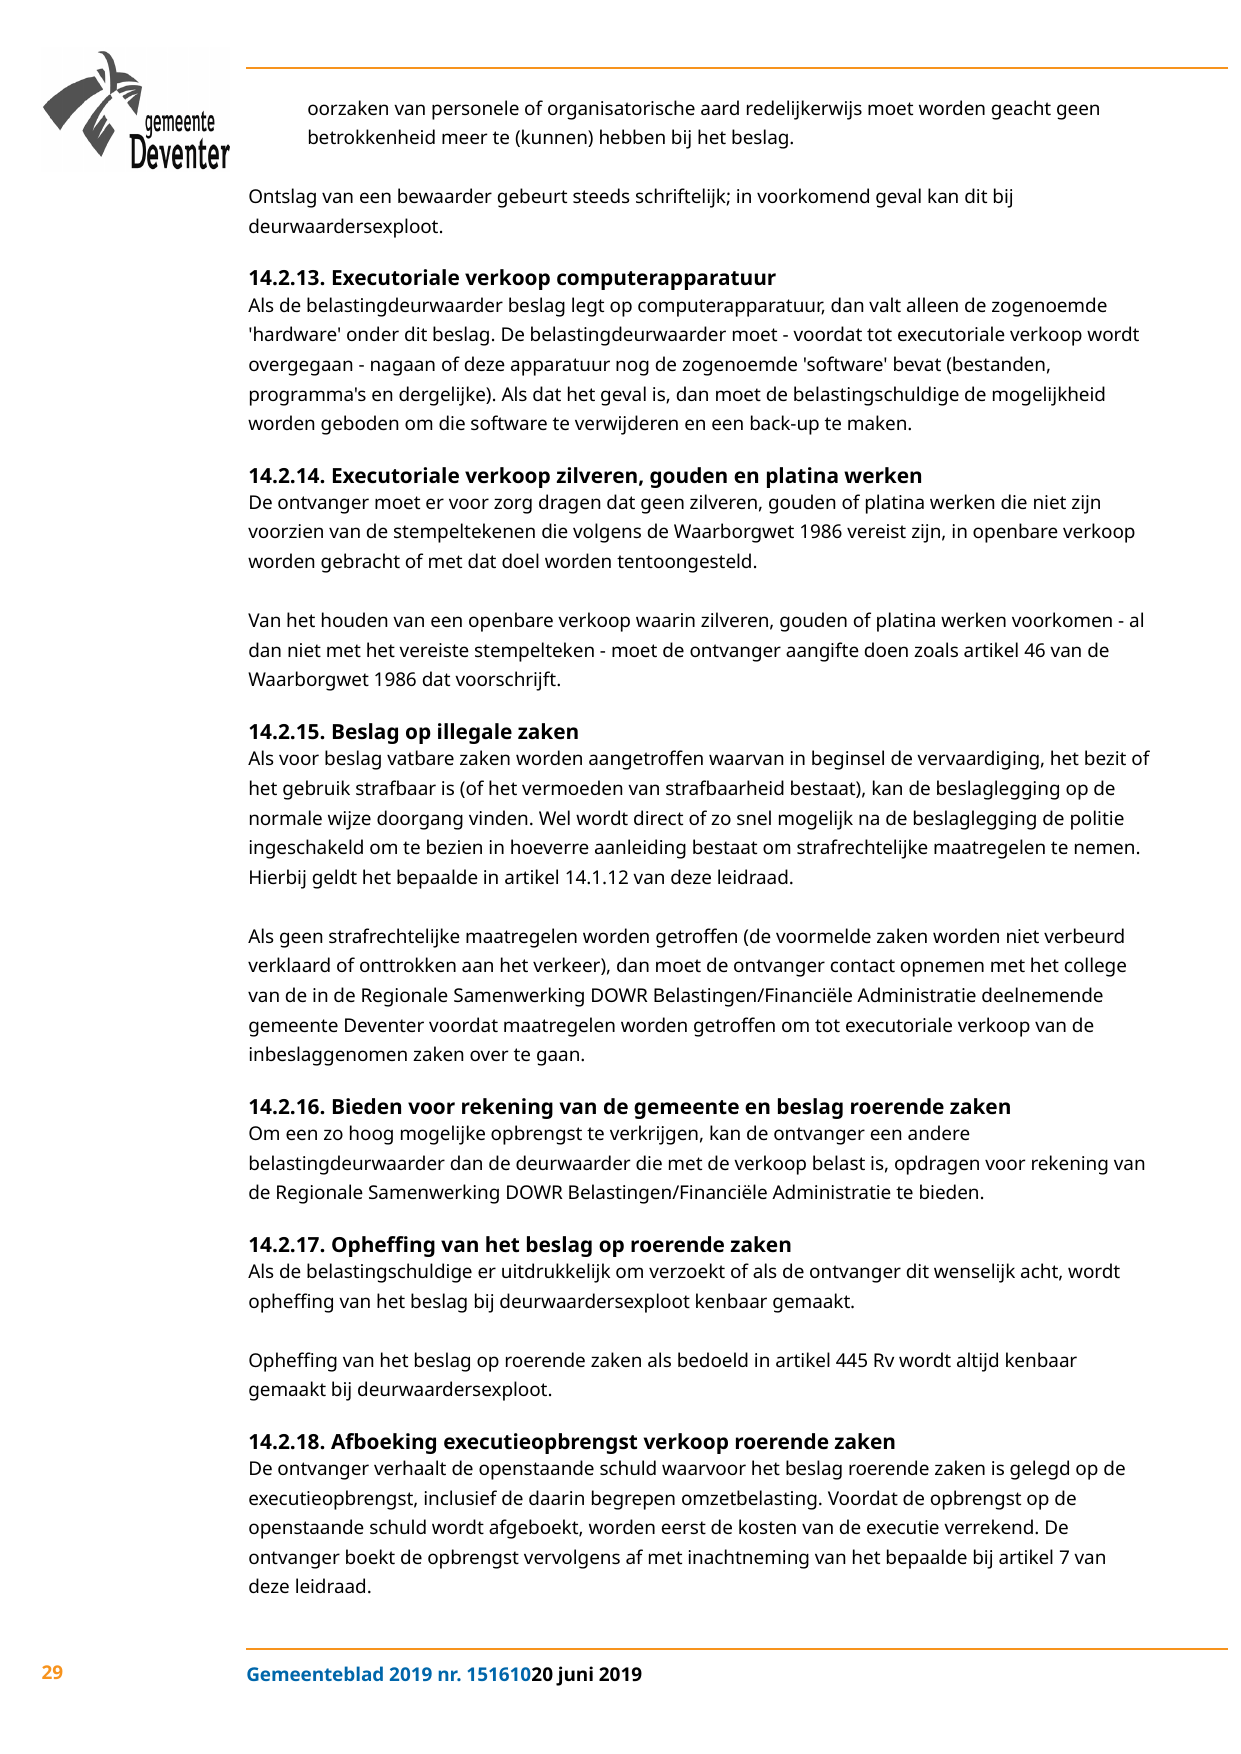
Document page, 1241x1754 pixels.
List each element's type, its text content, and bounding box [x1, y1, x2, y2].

text 14.2.15. Beslag op illegale zaken [248, 717, 1152, 746]
text Als de belastingdeurwaarder beslag legt op computerapparatuur, dan valt alleen de zogenoemde 'hardware' onder dit beslag. De belastingdeurwaarder moet - voordat tot executoriale verkoop wordt overgegaan - nagaan of deze apparatuur nog de zogenoemde 'software' bevat (bestanden, programma's en dergelijke). Als dat het geval is, dan moet de belastingschuldige de mogelijkheid worden geboden om die software te verwijderen en een back-up te maken. [248, 292, 1152, 436]
picture [41, 47, 231, 172]
text Als voor beslag vatbare zaken worden aangetroffen waarvan in beginsel de vervaardiging, het bezit of het gebruik strafbaar is (of het vermoeden van strafbaarheid bestaat), kan de beslaglegging op de normale wijze doorgang vinden. Wel wordt direct of zo snel mogelijk na de beslaglegging de politie ingeschakeld om te bezien in hoeverre aanleiding bestaat om strafrechtelijke maatregelen te nemen. Hierbij geldt het bepaalde in artikel 14.1.12 van deze leidraad. [248, 746, 1152, 889]
text 14.2.17. Opheffing van het beslag op roerende zaken [248, 1230, 1152, 1258]
text 14.2.18. Afboeking executieopbrengst verkoop roerende zaken [248, 1427, 1152, 1455]
text 14.2.14. Executoriale verkoop zilveren, gouden en platina werken [248, 461, 1152, 489]
text Als geen strafrechtelijke maatregelen worden getroffen (de voormelde zaken worden niet verbeurd verklaard of onttrokken aan het verkeer), dan moet de ontvanger contact opnemen met het college van de in de Regionale Samenwerking DOWR Belastingen/Financiële Administratie deelnemende gemeente Deventer voordat maatregelen worden getroffen om tot executoriale verkoop van de inbeslaggenomen zaken over te gaan. [248, 923, 1152, 1067]
list oorzaken van personele of organisatorische aard redelijkerwijs moet worden geacht geen betrokkenheid meer te (kunnen) hebben bij het beslag. [248, 95, 1152, 150]
text 14.2.13. Executoriale verkoop computerapparatuur [248, 263, 1152, 292]
text Als de belastingschuldige er uitdrukkelijk om verzoekt of als de ontvanger dit wenselijk acht, wordt opheffing van het beslag bij deurwaardersexploot kenbaar gemaakt. [248, 1258, 1152, 1313]
text Ontslag van een bewaarder gebeurt steeds schriftelijk; in voorkomend geval kan dit bij deurwaardersexploot. [248, 183, 1152, 239]
text De ontvanger verhaalt de openstaande schuld waarvoor het beslag roerende zaken is gelegd op de executieopbrengst, inclusief de daarin begrepen omzetbelasting. Voordat de opbrengst op de openstaande schuld wordt afgeboekt, worden eerst de kosten van de executie verrekend. De ontvanger boekt de opbrengst vervolgens af met inachtneming van het bepaalde bij artikel 7 van deze leidraad. [248, 1455, 1152, 1599]
text De ontvanger moet er voor zorg dragen dat geen zilveren, gouden of platina werken die niet zijn voorzien van de stempeltekenen die volgens de Waarborgwet 1986 vereist zijn, in openbare verkoop worden gebracht of met dat doel worden tentoongesteld. [248, 489, 1152, 574]
text 14.2.16. Bieden voor rekening van de gemeente en beslag roerende zaken [248, 1092, 1152, 1120]
text Om een zo hoog mogelijke opbrengst te verkrijgen, kan de ontvanger een andere belastingdeurwaarder dan de deurwaarder die met de verkoop belast is, opdragen voor rekening van de Regionale Samenwerking DOWR Belastingen/Financiële Administratie te bieden. [248, 1120, 1152, 1205]
text Van het houden van een openbare verkoop waarin zilveren, gouden of platina werken voorkomen - al dan niet met het vereiste stempelteken - moet de ontvanger aangifte doen zoals artikel 46 van de Waarborgwet 1986 dat voorschrijft. [248, 607, 1152, 692]
text Opheffing van het beslag op roerende zaken als bedoeld in artikel 445 Rv wordt altijd kenbaar gemaakt bij deurwaardersexploot. [248, 1347, 1152, 1402]
